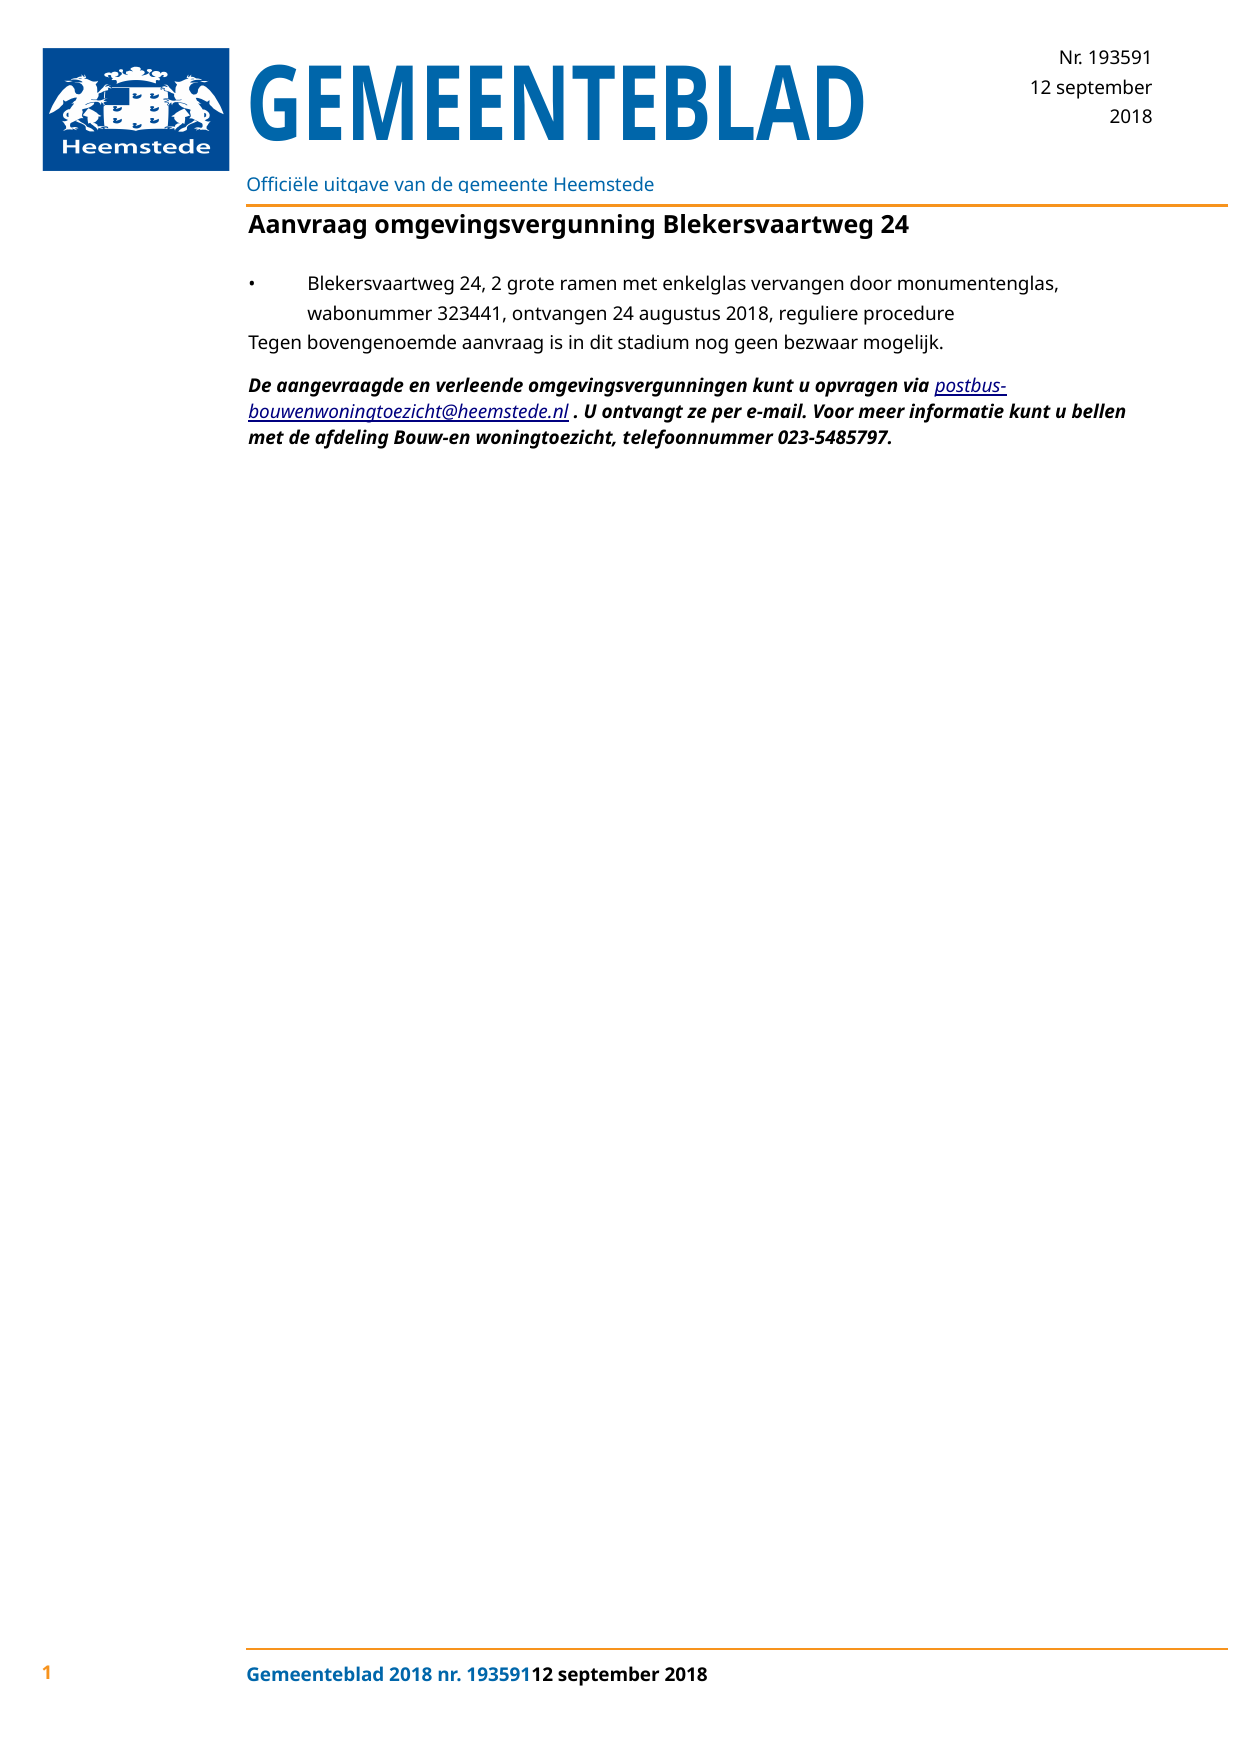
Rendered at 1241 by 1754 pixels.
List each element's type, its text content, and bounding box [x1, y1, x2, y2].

text De aangevraagde en verleende omgevingsvergunningen kunt u opvragen via postbus-bouwenwoningtoezicht@heemstede.nl . U ontvangt ze per e-mail. Voor meer informatie kunt u bellen met de afdeling Bouw-en woningtoezicht, telefoonnummer 023-5485797. [248, 373, 1152, 450]
list Blekersvaartweg 24, 2 grote ramen met enkelglas vervangen door monumentenglas, wabonummer 323441, ontvangen 24 augustus 2018, reguliere procedure [248, 270, 1152, 326]
picture [41, 47, 231, 172]
text Aanvraag omgevingsvergunning Blekersvaartweg 24 [248, 207, 1152, 241]
text Tegen bovengenoemde aanvraag is in dit stadium nog geen bezwaar mogelijk. [248, 329, 1152, 355]
